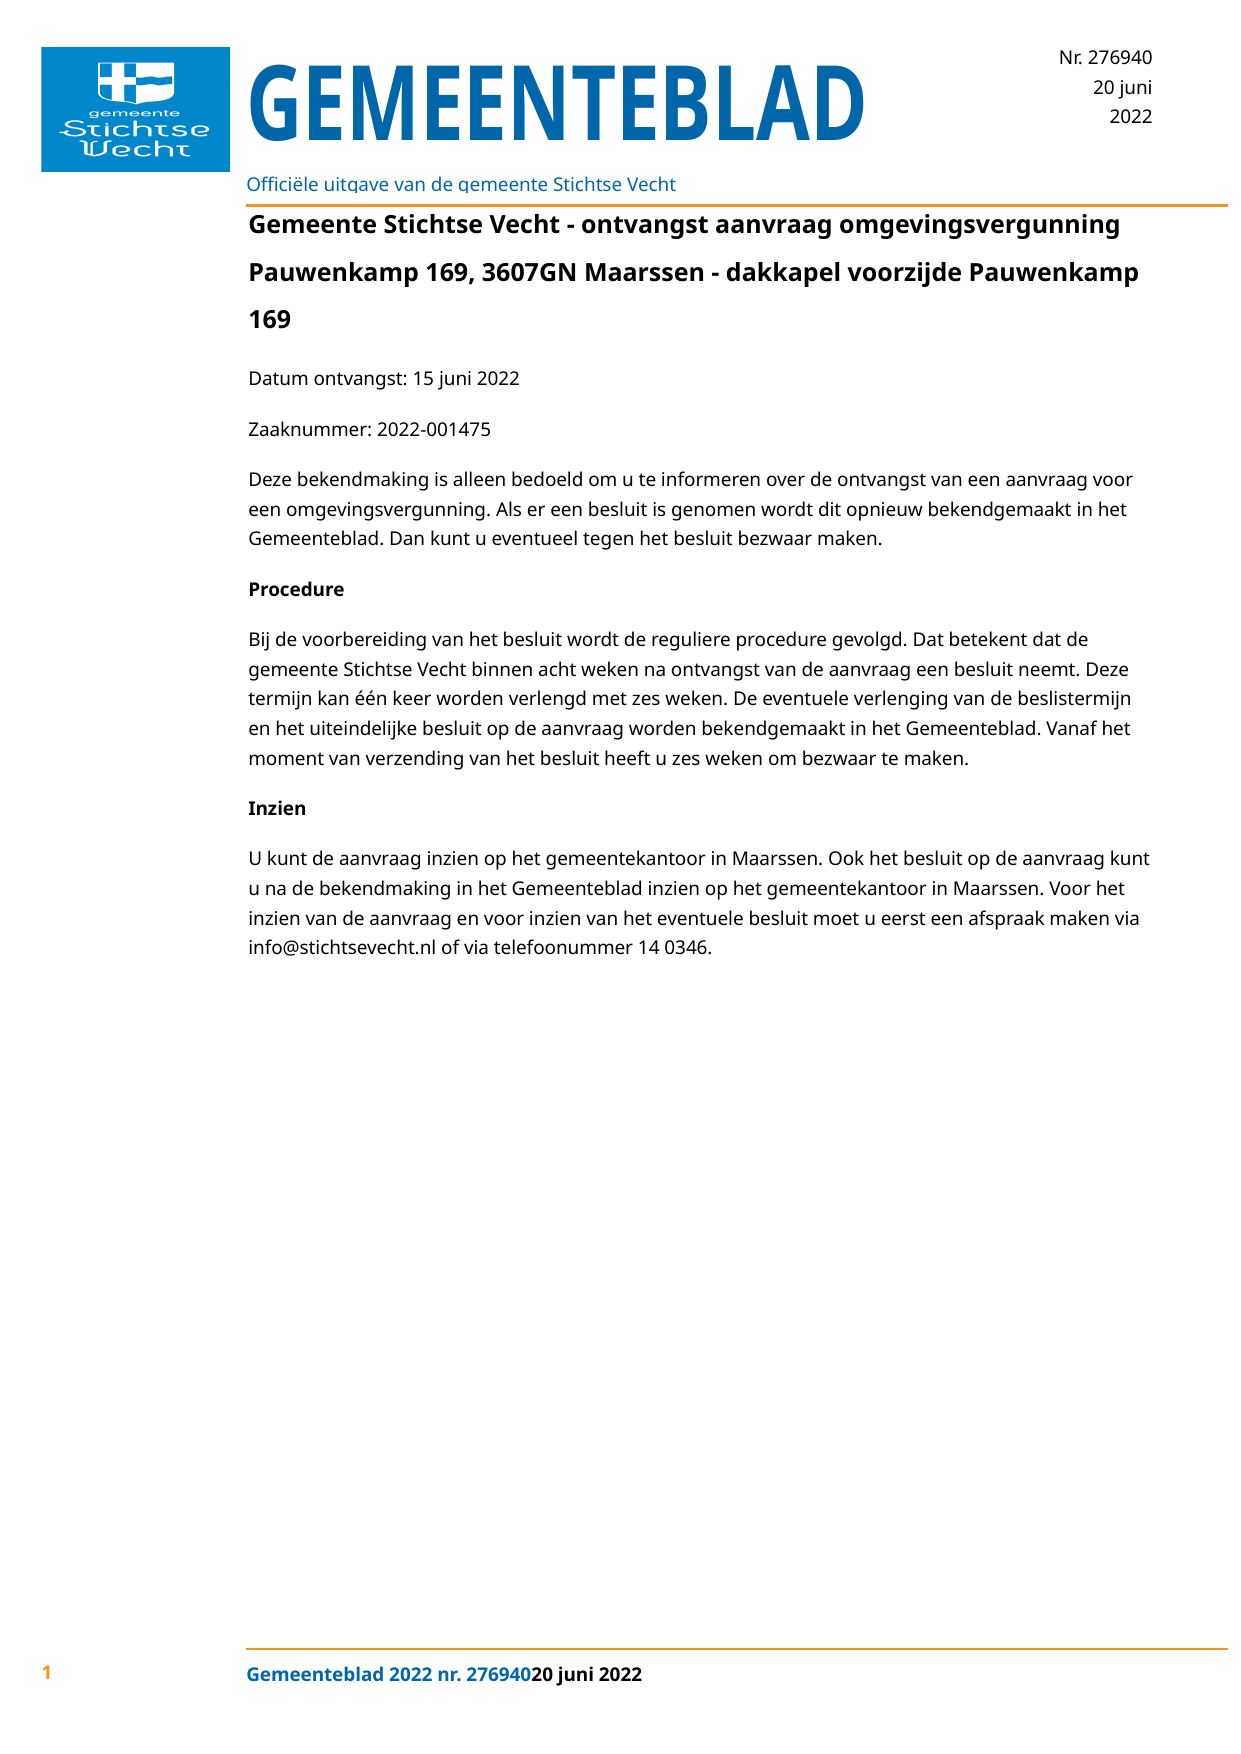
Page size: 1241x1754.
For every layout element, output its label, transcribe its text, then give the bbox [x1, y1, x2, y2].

picture [137, 63, 174, 103]
text Gemeente Stichtse Vecht - ontvangst aanvraag omgevingsvergunning Pauwenkamp 169, 3607GN Maarssen - dakkapel voorzijde Pauwenkamp 169 [248, 207, 1152, 336]
text Zaaknummer: 2022-001475 [248, 416, 1152, 442]
picture [99, 63, 135, 101]
text U kunt de aanvraag inzien op het gemeentekantoor in Maarssen. Ook het besluit op de aanvraag kunt u na de bekendmaking in het Gemeenteblad inzien op het gemeentekantoor in Maarssen. Voor het inzien van de aanvraag en voor inzien van het eventuele besluit moet u eerst een afspraak maken via info@stichtsevecht.nl of via telefoonummer 14 0346. [248, 846, 1152, 960]
text Datum ontvangst: 15 juni 2022 [248, 366, 1152, 391]
text Inzien [248, 795, 1152, 821]
text Deze bekendmaking is alleen bedoeld om u te informeren over de ontvangst van een aanvraag voor een omgevingsvergunning. Als er een besluit is genomen wordt dit opnieuw bekendgemaakt in het Gemeenteblad. Dan kunt u eventueel tegen het besluit bezwaar maken. [248, 466, 1152, 551]
text Procedure [248, 576, 1152, 602]
text Bij de voorbereiding van het besluit wordt de reguliere procedure gevolgd. Dat betekent dat de gemeente Stichtse Vecht binnen acht weken na ontvangst van de aanvraag een besluit neemt. Deze termijn kan één keer worden verlengd met zes weken. De eventuele verlenging van de beslistermijn en het uiteindelijke besluit op de aanvraag worden bekendgemaakt in het Gemeenteblad. Vanaf het moment van verzending van het besluit heeft u zes weken om bezwaar te maken. [248, 626, 1152, 770]
